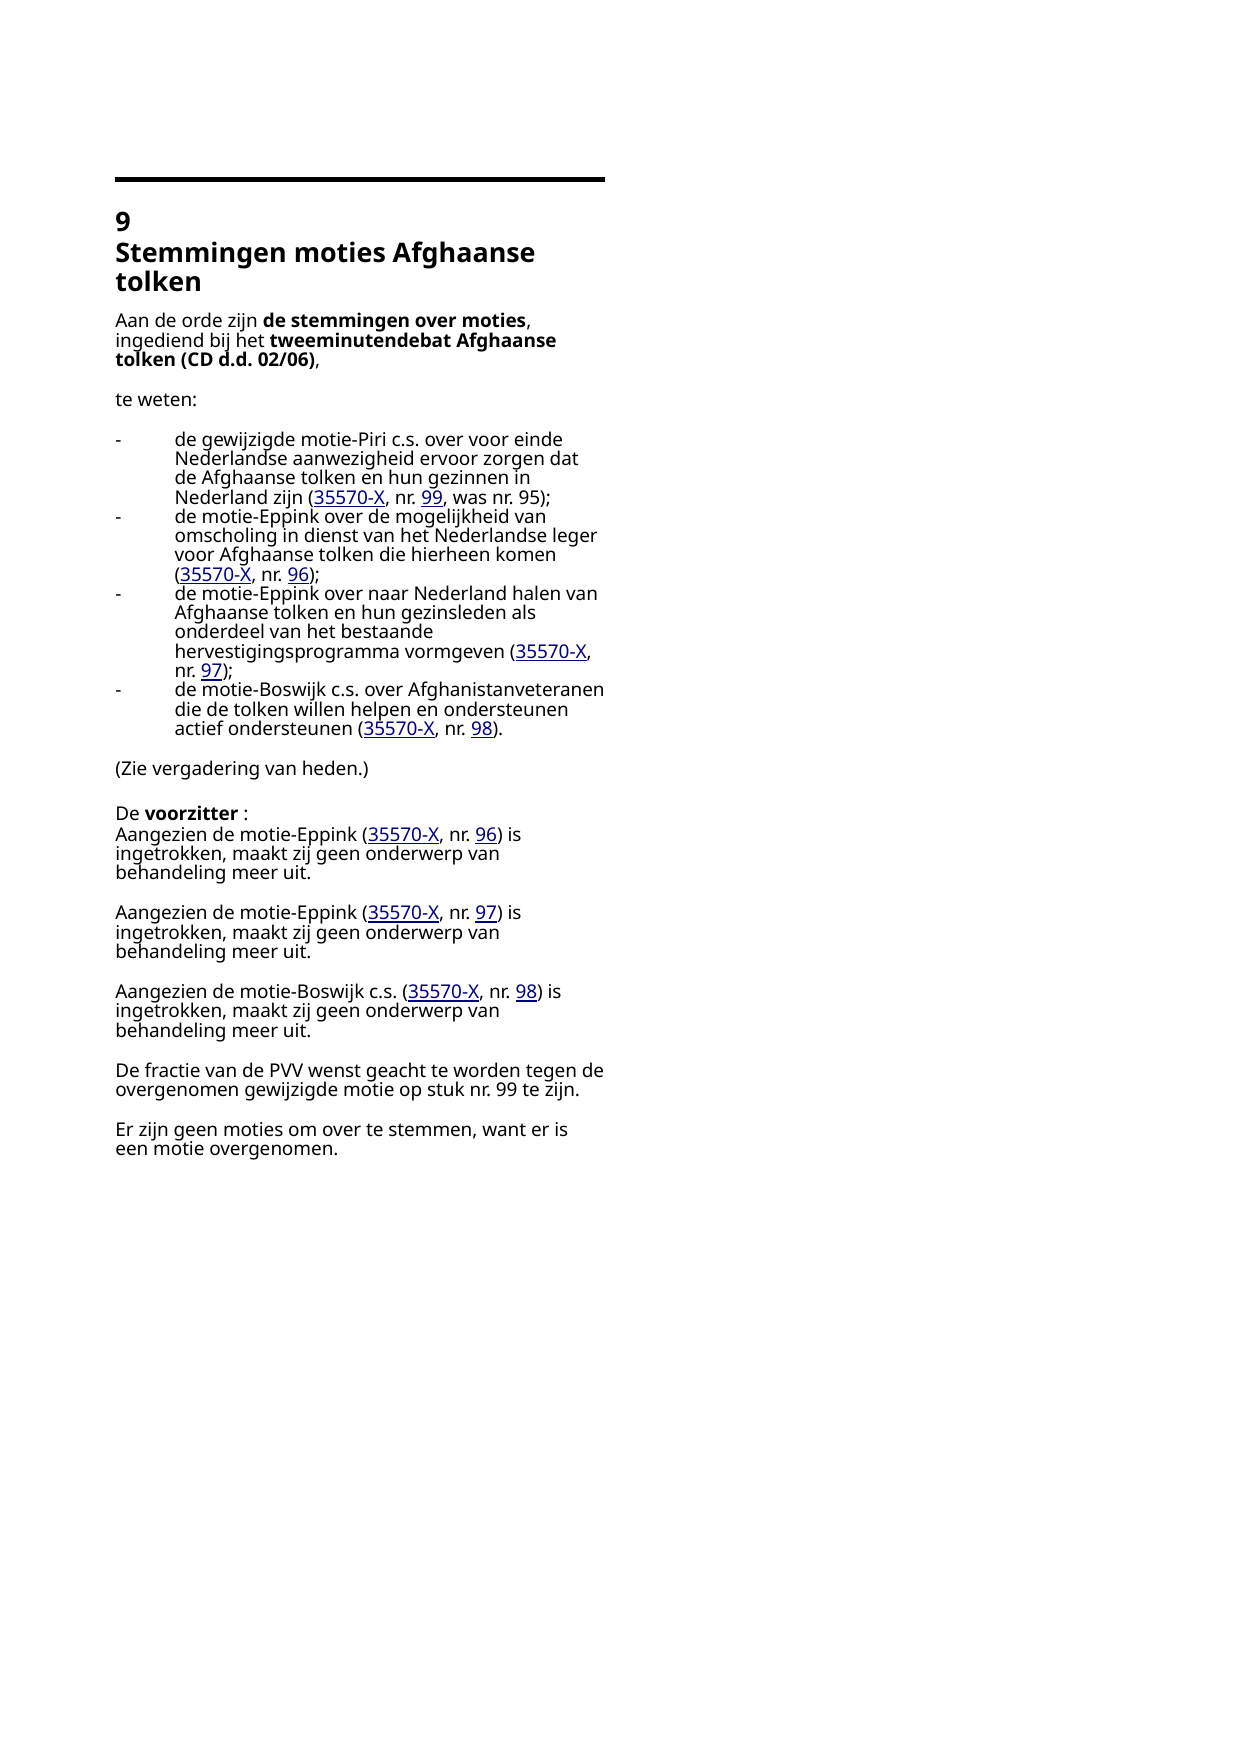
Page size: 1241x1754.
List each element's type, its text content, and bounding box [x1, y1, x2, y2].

text Aan de orde zijn de stemmingen over moties, ingediend bij het tweeminutendebat Afghaanse tolken (CD d.d. 02/06), [115, 312, 605, 370]
text Aangezien de motie-Eppink (35570-X, nr. 97) is ingetrokken, maakt zij geen onderwerp van behandeling meer uit. [115, 904, 605, 962]
list de motie-Eppink over de mogelijkheid van omscholing in dienst van het Nederlandse leger voor Afghaanse tolken die hierheen komen (35570-X, nr. 96); [115, 508, 605, 585]
text Aangezien de motie-Boswijk c.s. (35570-X, nr. 98) is ingetrokken, maakt zij geen onderwerp van behandeling meer uit. [115, 983, 605, 1041]
text Stemmingen moties Afghaanse tolken [115, 239, 605, 312]
text Er zijn geen moties om over te stemmen, want er is een motie overgenomen. [115, 1121, 605, 1159]
list de motie-Eppink over naar Nederland halen van Afghaanse tolken en hun gezinsleden als onderdeel van het bestaande hervestigingsprogramma vormgeven (35570-X, nr. 97); [115, 585, 605, 681]
text De voorzitter : [115, 800, 605, 826]
text (Zie vergadering van heden.) [115, 760, 605, 779]
list de gewijzigde motie-Piri c.s. over voor einde Nederlandse aanwezigheid ervoor zorgen dat de Afghaanse tolken en hun gezinnen in Nederland zijn (35570-X, nr. 99, was nr. 95); [115, 431, 605, 508]
list de motie-Boswijk c.s. over Afghanistanveteranen die de tolken willen helpen en ondersteunen actief ondersteunen (35570-X, nr. 98). [115, 681, 605, 739]
text Aangezien de motie-Eppink (35570-X, nr. 96) is ingetrokken, maakt zij geen onderwerp van behandeling meer uit. [115, 826, 605, 883]
text te weten: [115, 391, 605, 410]
text De fractie van de PVV wenst geacht te worden tegen de overgenomen gewijzigde motie op stuk nr. 99 te zijn. [115, 1062, 605, 1100]
text 9 [115, 203, 605, 239]
